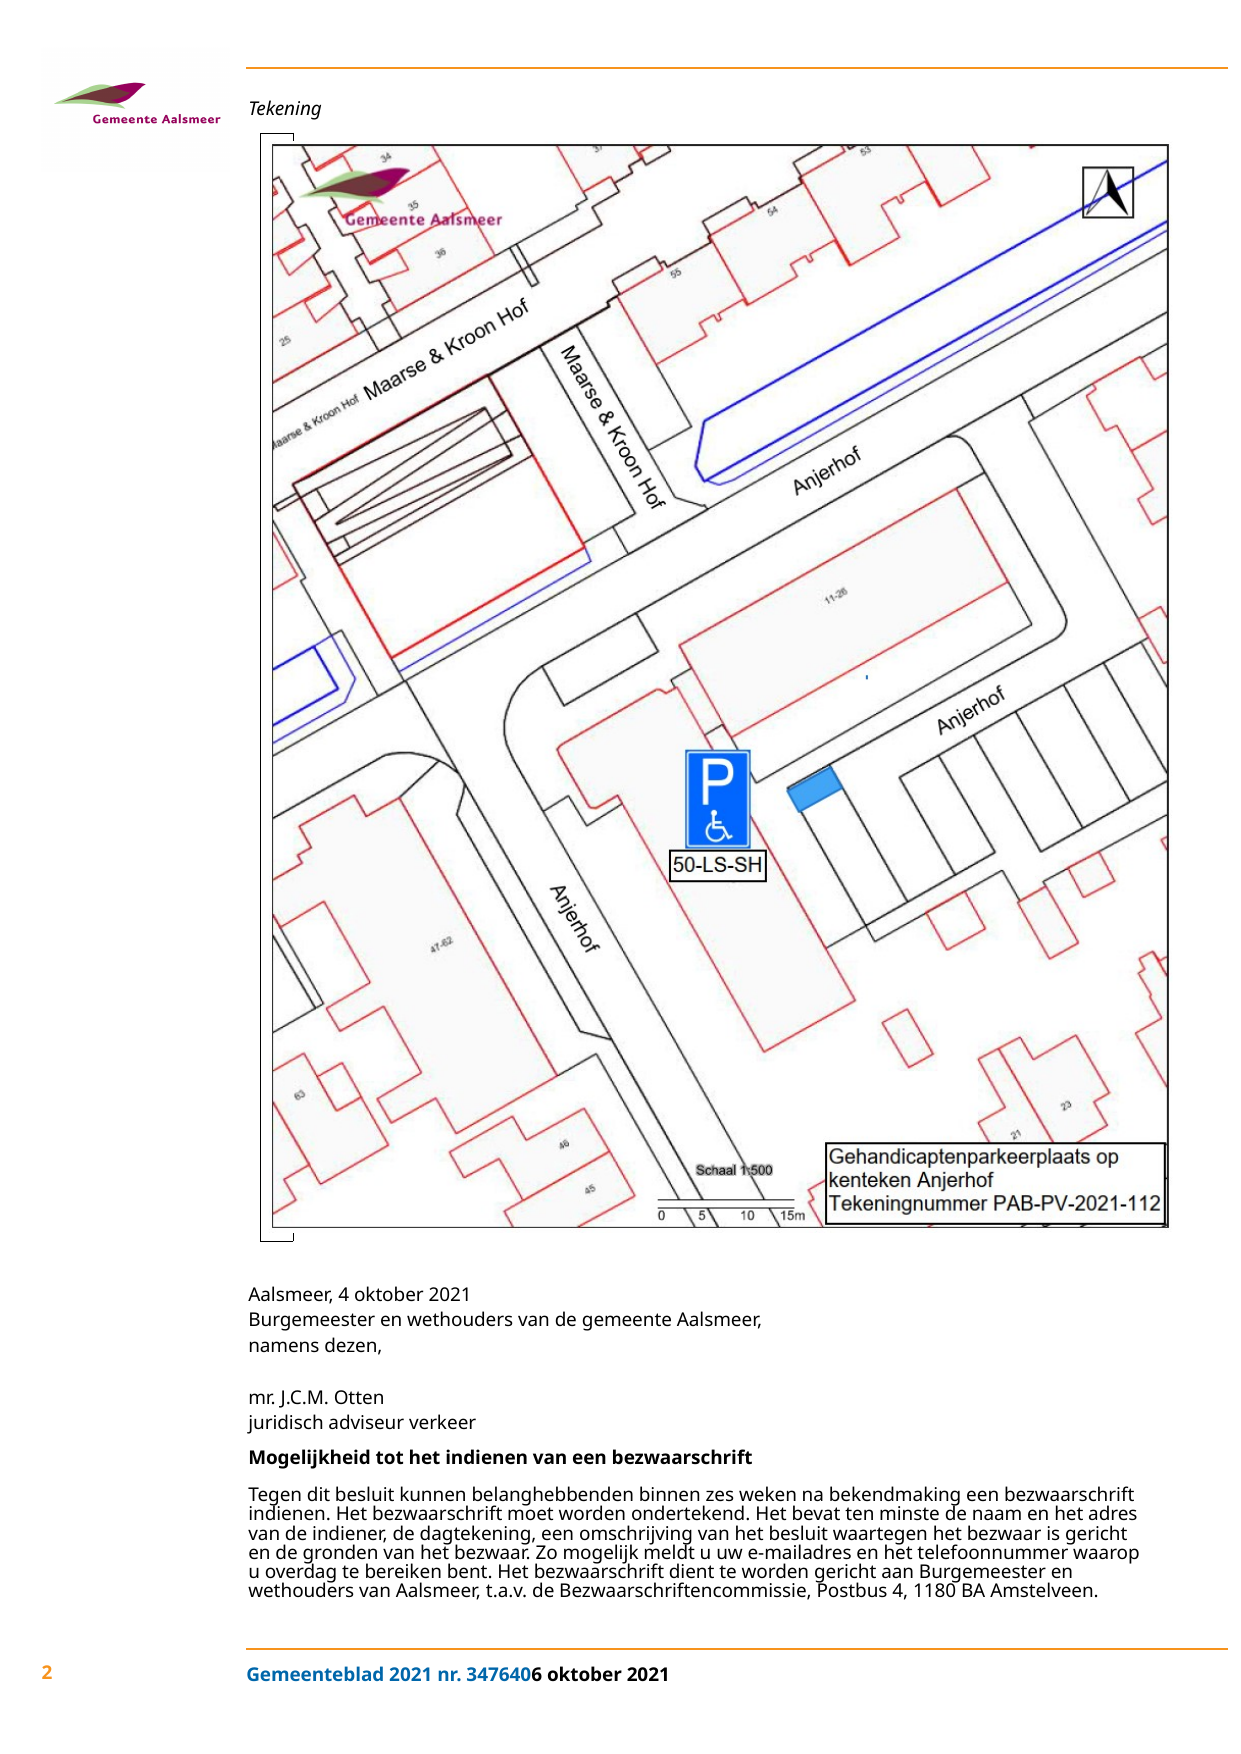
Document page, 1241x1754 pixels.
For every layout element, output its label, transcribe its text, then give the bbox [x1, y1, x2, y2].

picture [41, 47, 231, 172]
text juridisch adviseur verkeer [248, 1409, 1152, 1435]
text namens dezen, [248, 1332, 1152, 1358]
text Aalsmeer, 4 oktober 2021 [248, 1281, 1152, 1307]
picture [268, 141, 1173, 1233]
text Mogelijkheid tot het indienen van een bezwaarschrift [248, 1449, 1152, 1468]
text mr. J.C.M. Otten [248, 1384, 1152, 1409]
text Tekening [248, 95, 1152, 121]
text Tegen dit besluit kunnen belanghebbenden binnen zes weken na bekendmaking een bezwaarschrift indienen. Het bezwaarschrift moet worden ondertekend. Het bevat ten minste de naam en het adres van de indiener, de dagtekening, een omschrijving van het besluit waartegen het bezwaar is gericht en de gronden van het bezwaar. Zo mogelijk meldt u uw e-mailadres en het telefoonnummer waarop u overdag te bereiken bent. Het bezwaarschrift dient te worden gericht aan Burgemeester en wethouders van Aalsmeer, t.a.v. de Bezwaarschriftencommissie, Postbus 4, 1180 BA Amstelveen. [248, 1486, 1152, 1602]
text Burgemeester en wethouders van de gemeente Aalsmeer, [248, 1307, 1152, 1332]
